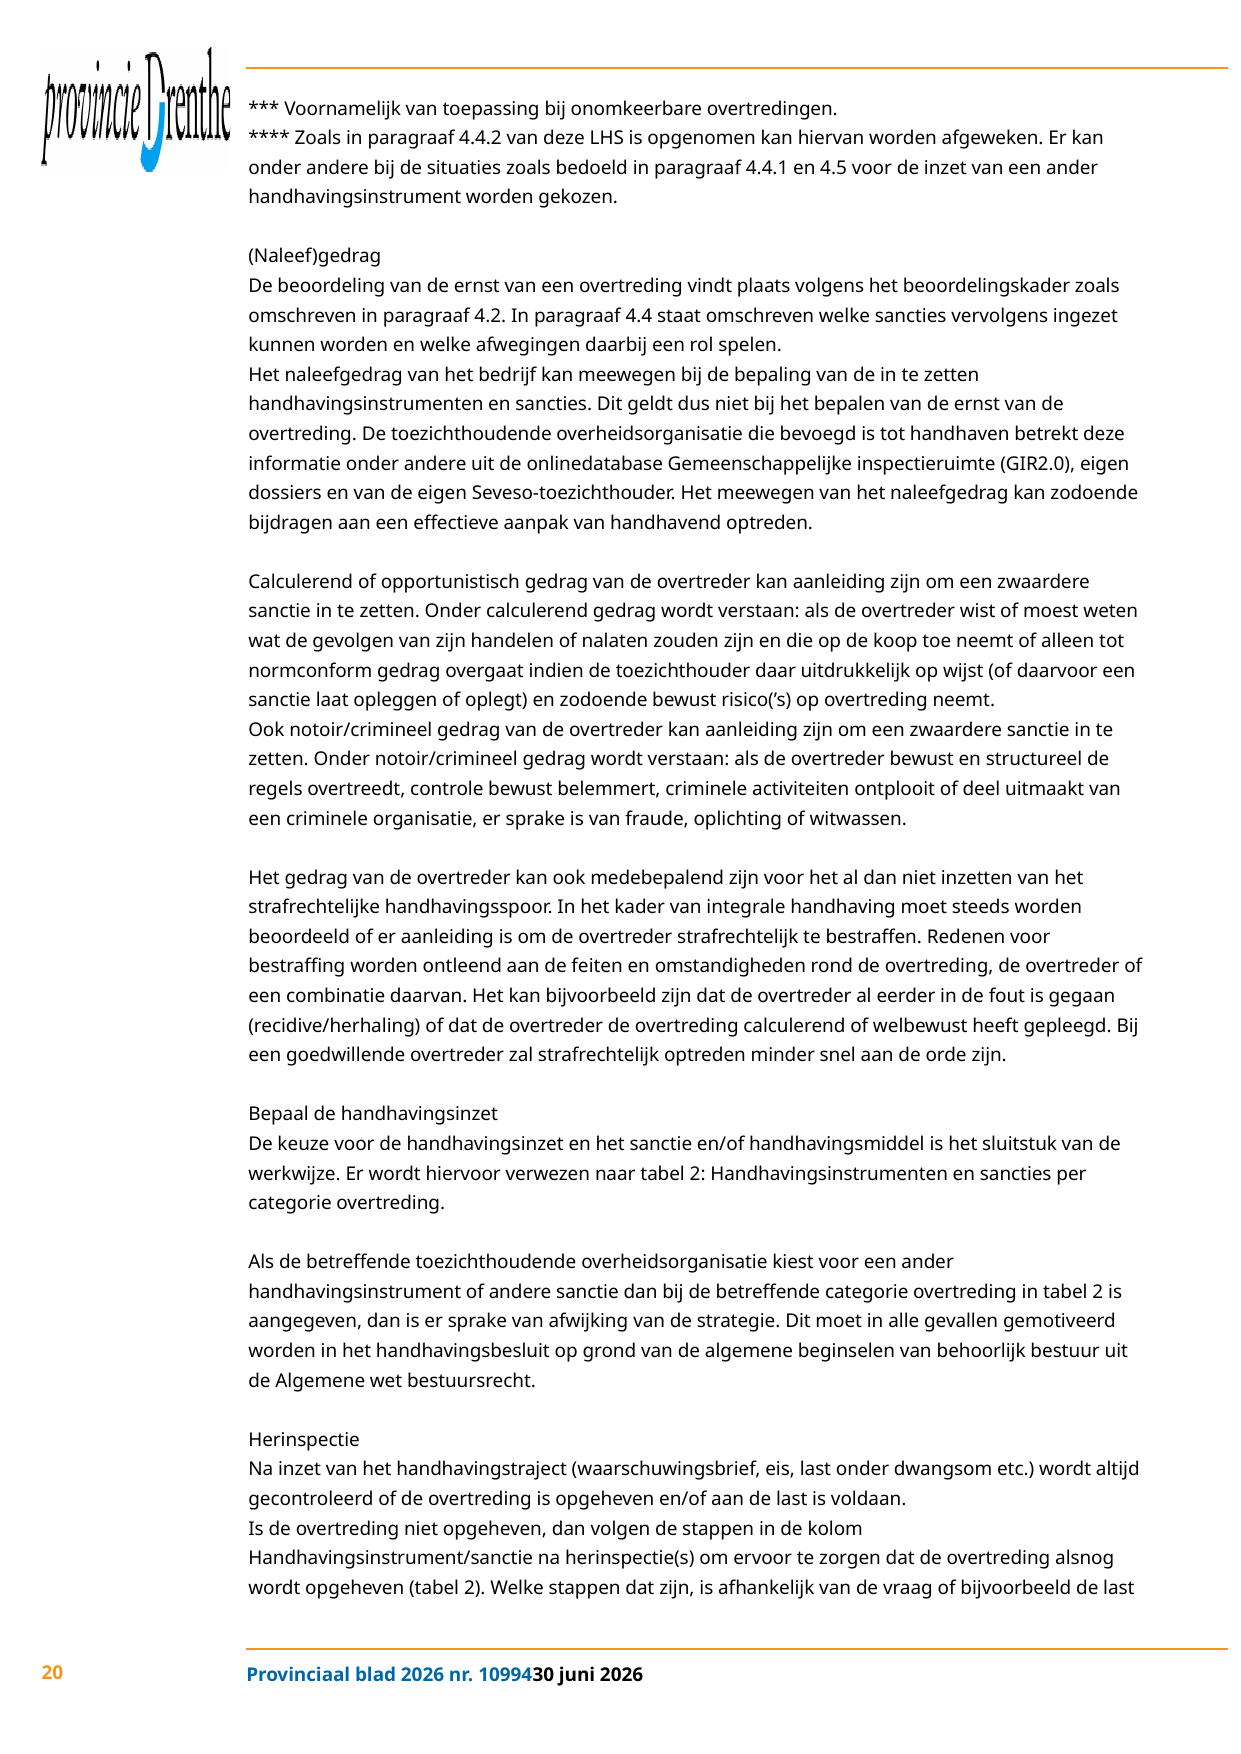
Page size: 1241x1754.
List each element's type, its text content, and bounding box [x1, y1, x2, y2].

text De keuze voor de handhavingsinzet en het sanctie en/of handhavingsmiddel is het sluitstuk van de werkwijze. Er wordt hiervoor verwezen naar tabel 2: Handhavingsinstrumenten en sancties per categorie overtreding. [248, 1130, 1152, 1215]
text Herinspectie [248, 1426, 1152, 1452]
picture [41, 47, 231, 172]
text Ook notoir/crimineel gedrag van de overtreder kan aanleiding zijn om een zwaardere sanctie in te zetten. Onder notoir/crimineel gedrag wordt verstaan: als de overtreder bewust en structureel de regels overtreedt, controle bewust belemmert, criminele activiteiten ontplooit of deel uitmaakt van een criminele organisatie, er sprake is van fraude, oplichting of witwassen. [248, 716, 1152, 831]
text De beoordeling van de ernst van een overtreding vindt plaats volgens het beoordelingskader zoals omschreven in paragraaf 4.2. In paragraaf 4.4 staat omschreven welke sancties vervolgens ingezet kunnen worden en welke afwegingen daarbij een rol spelen. [248, 272, 1152, 357]
text Als de betreffende toezichthoudende overheidsorganisatie kiest voor een ander handhavingsinstrument of andere sanctie dan bij de betreffende categorie overtreding in tabel 2 is aangegeven, dan is er sprake van afwijking van de strategie. Dit moet in alle gevallen gemotiveerd worden in het handhavingsbesluit op grond van de algemene beginselen van behoorlijk bestuur uit de Algemene wet bestuursrecht. [248, 1248, 1152, 1393]
text *** Voornamelijk van toepassing bij onomkeerbare overtredingen. [248, 95, 1152, 121]
text Bepaal de handhavingsinzet [248, 1101, 1152, 1126]
text **** Zoals in paragraaf 4.4.2 van deze LHS is opgenomen kan hiervan worden afgeweken. Er kan onder andere bij de situaties zoals bedoeld in paragraaf 4.4.1 en 4.5 voor de inzet van een ander handhavingsinstrument worden gekozen. [248, 124, 1152, 209]
text Het naleefgedrag van het bedrijf kan meewegen bij de bepaling van de in te zetten handhavingsinstrumenten en sancties. Dit geldt dus niet bij het bepalen van de ernst van de overtreding. De toezichthoudende overheidsorganisatie die bevoegd is tot handhaven betrekt deze informatie onder andere uit de onlinedatabase Gemeenschappelijke inspectieruimte (GIR2.0), eigen dossiers en van de eigen Seveso-toezichthouder. Het meewegen van het naleefgedrag kan zodoende bijdragen aan een effectieve aanpak van handhavend optreden. [248, 361, 1152, 535]
text Is de overtreding niet opgeheven, dan volgen de stappen in de kolom Handhavingsinstrument/sanctie na herinspectie(s) om ervoor te zorgen dat de overtreding alsnog wordt opgeheven (tabel 2). Welke stappen dat zijn, is afhankelijk van de vraag of bijvoorbeeld de last [248, 1515, 1152, 1600]
text Calculerend of opportunistisch gedrag van de overtreder kan aanleiding zijn om een zwaardere sanctie in te zetten. Onder calculerend gedrag wordt verstaan: als de overtreder wist of moest weten wat de gevolgen van zijn handelen of nalaten zouden zijn en die op de koop toe neemt of alleen tot normconform gedrag overgaat indien de toezichthouder daar uitdrukkelijk op wijst (of daarvoor een sanctie laat opleggen of oplegt) en zodoende bewust risico(’s) op overtreding neemt. [248, 568, 1152, 712]
text Het gedrag van de overtreder kan ook medebepalend zijn voor het al dan niet inzetten van het strafrechtelijke handhavingsspoor. In het kader van integrale handhaving moet steeds worden beoordeeld of er aanleiding is om de overtreder strafrechtelijk te bestraffen. Redenen voor bestraffing worden ontleend aan de feiten en omstandigheden rond de overtreding, de overtreder of een combinatie daarvan. Het kan bijvoorbeeld zijn dat de overtreder al eerder in de fout is gegaan (recidive/herhaling) of dat de overtreder de overtreding calculerend of welbewust heeft gepleegd. Bij een goedwillende overtreder zal strafrechtelijk optreden minder snel aan de orde zijn. [248, 864, 1152, 1067]
text Na inzet van het handhavingstraject (waarschuwingsbrief, eis, last onder dwangsom etc.) wordt altijd gecontroleerd of de overtreding is opgeheven en/of aan de last is voldaan. [248, 1456, 1152, 1511]
text (Naleef)gedrag [248, 243, 1152, 268]
